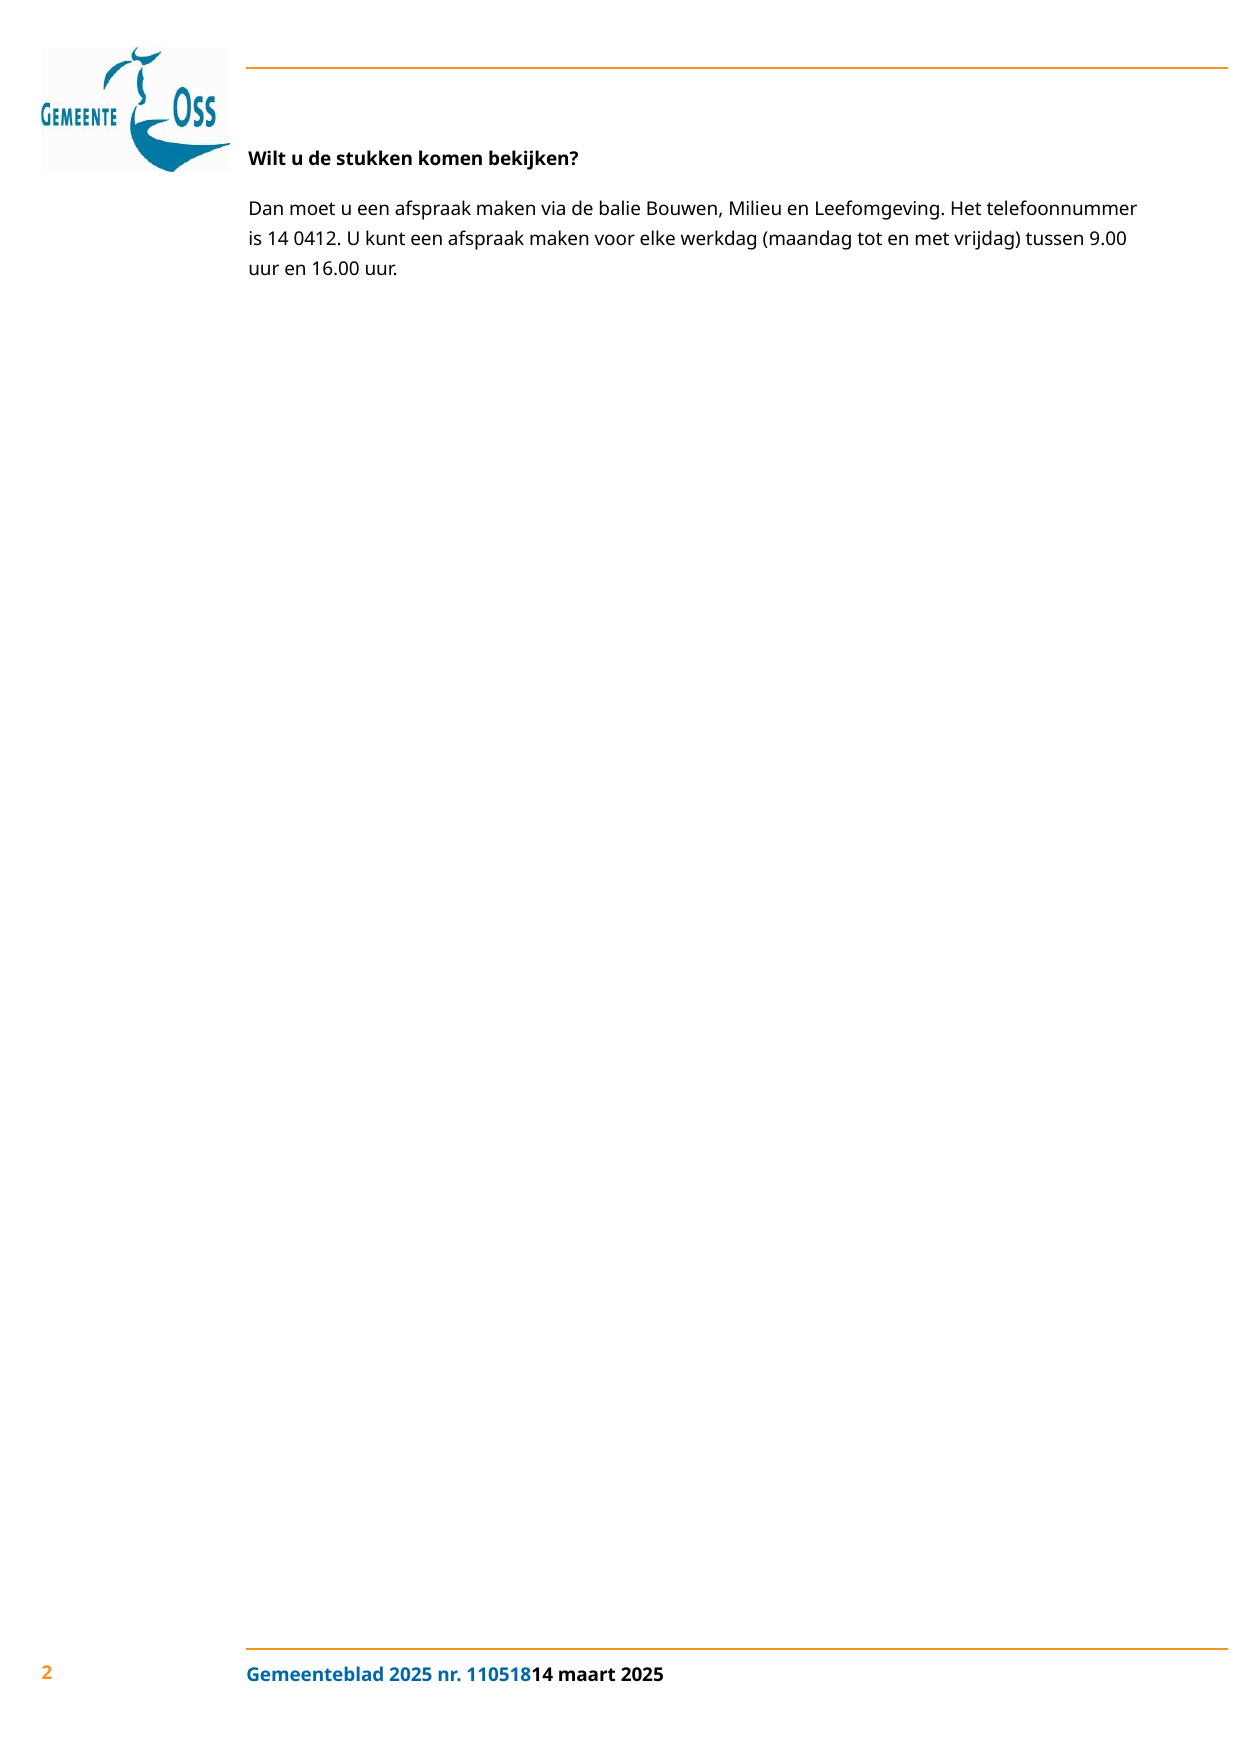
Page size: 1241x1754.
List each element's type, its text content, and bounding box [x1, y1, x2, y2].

picture [41, 47, 231, 172]
text Wilt u de stukken komen bekijken? [248, 145, 1152, 171]
text Dan moet u een afspraak maken via de balie Bouwen, Milieu en Leefomgeving. Het telefoonnummer is 14 0412. U kunt een afspraak maken voor elke werkdag (maandag tot en met vrijdag) tussen 9.00 uur en 16.00 uur. [248, 196, 1152, 281]
